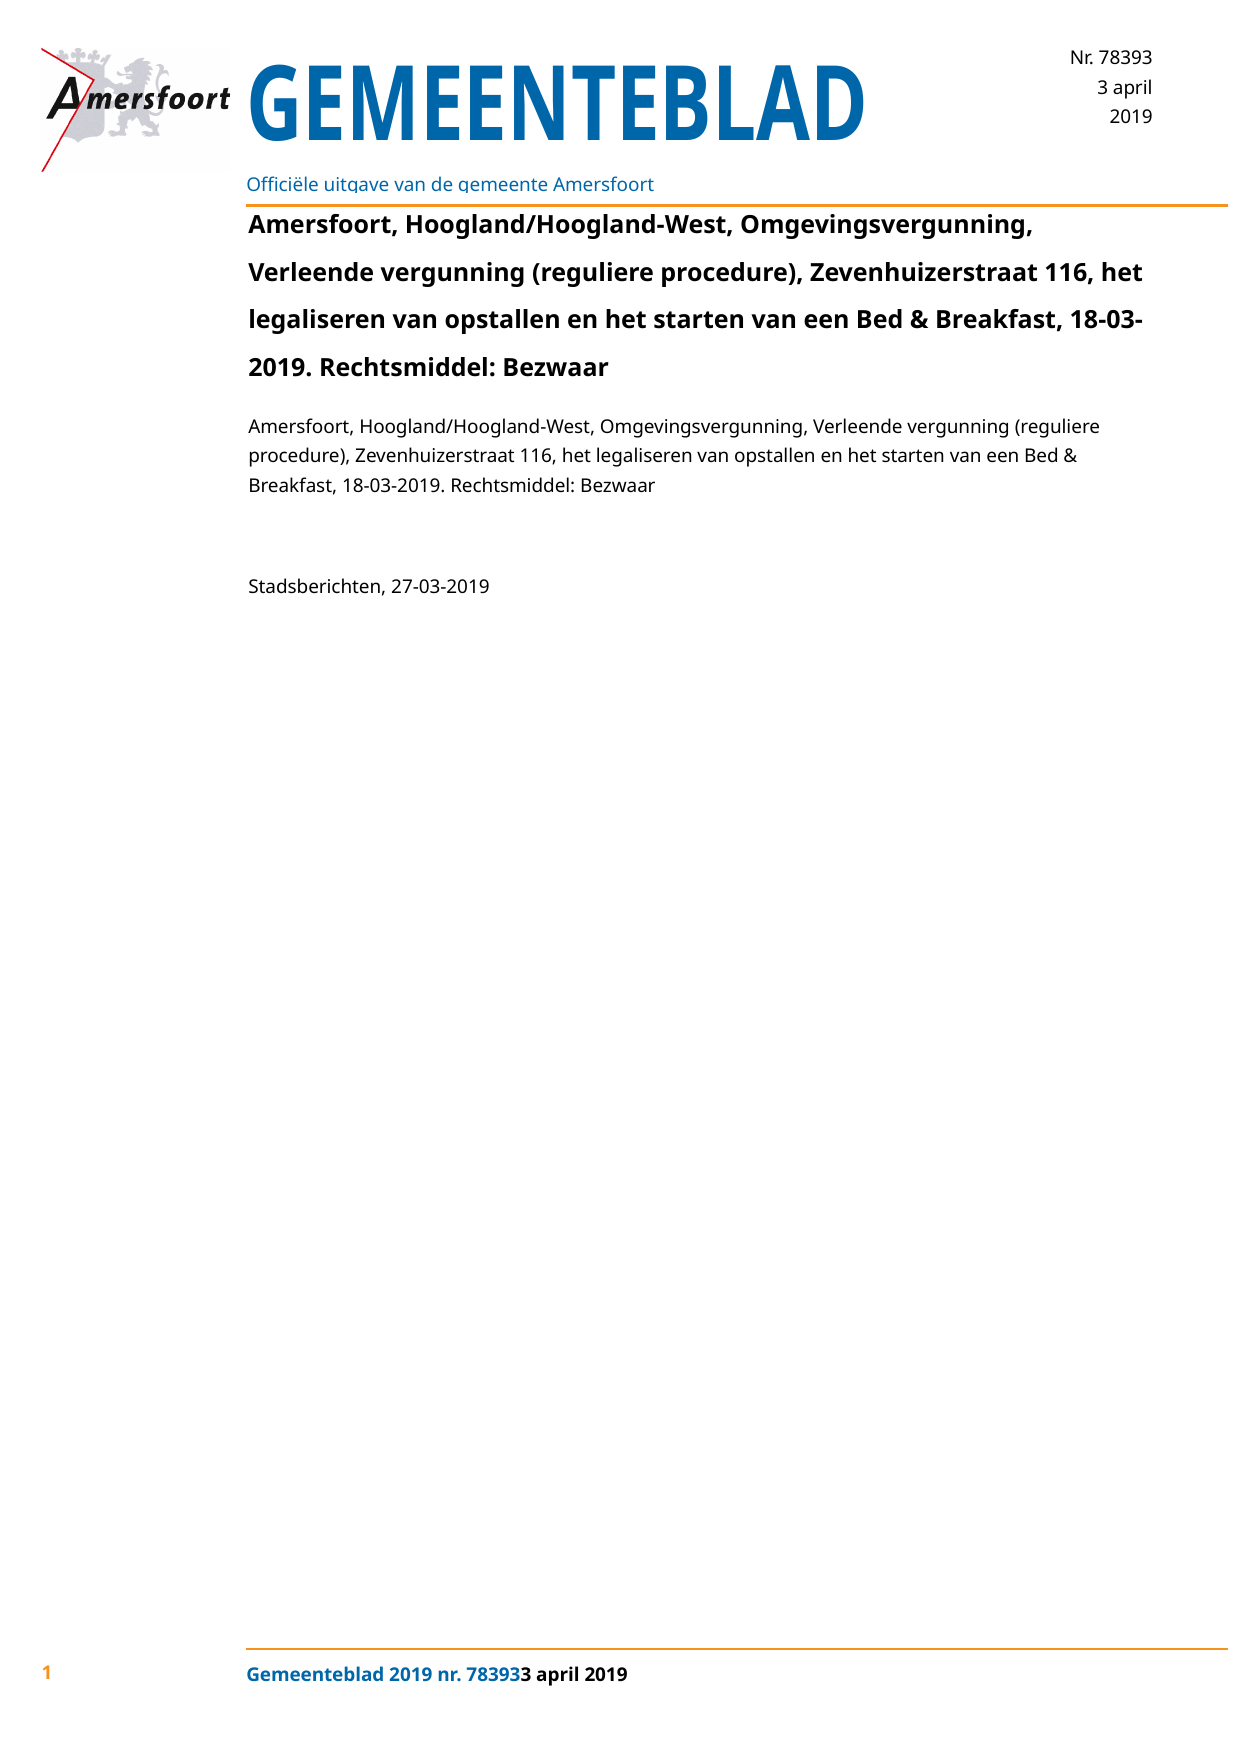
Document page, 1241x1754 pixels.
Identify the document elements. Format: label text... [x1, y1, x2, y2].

text Amersfoort, Hoogland/Hoogland-West, Omgevingsvergunning, Verleende vergunning (reguliere procedure), Zevenhuizerstraat 116, het legaliseren van opstallen en het starten van een Bed & Breakfast, 18-03-2019. Rechtsmiddel: Bezwaar [248, 413, 1152, 498]
picture [41, 47, 231, 172]
text Stadsberichten, 27-03-2019 [248, 573, 1152, 599]
text Amersfoort, Hoogland/Hoogland-West, Omgevingsvergunning, Verleende vergunning (reguliere procedure), Zevenhuizerstraat 116, het legaliseren van opstallen en het starten van een Bed & Breakfast, 18-03-2019. Rechtsmiddel: Bezwaar [248, 207, 1152, 384]
